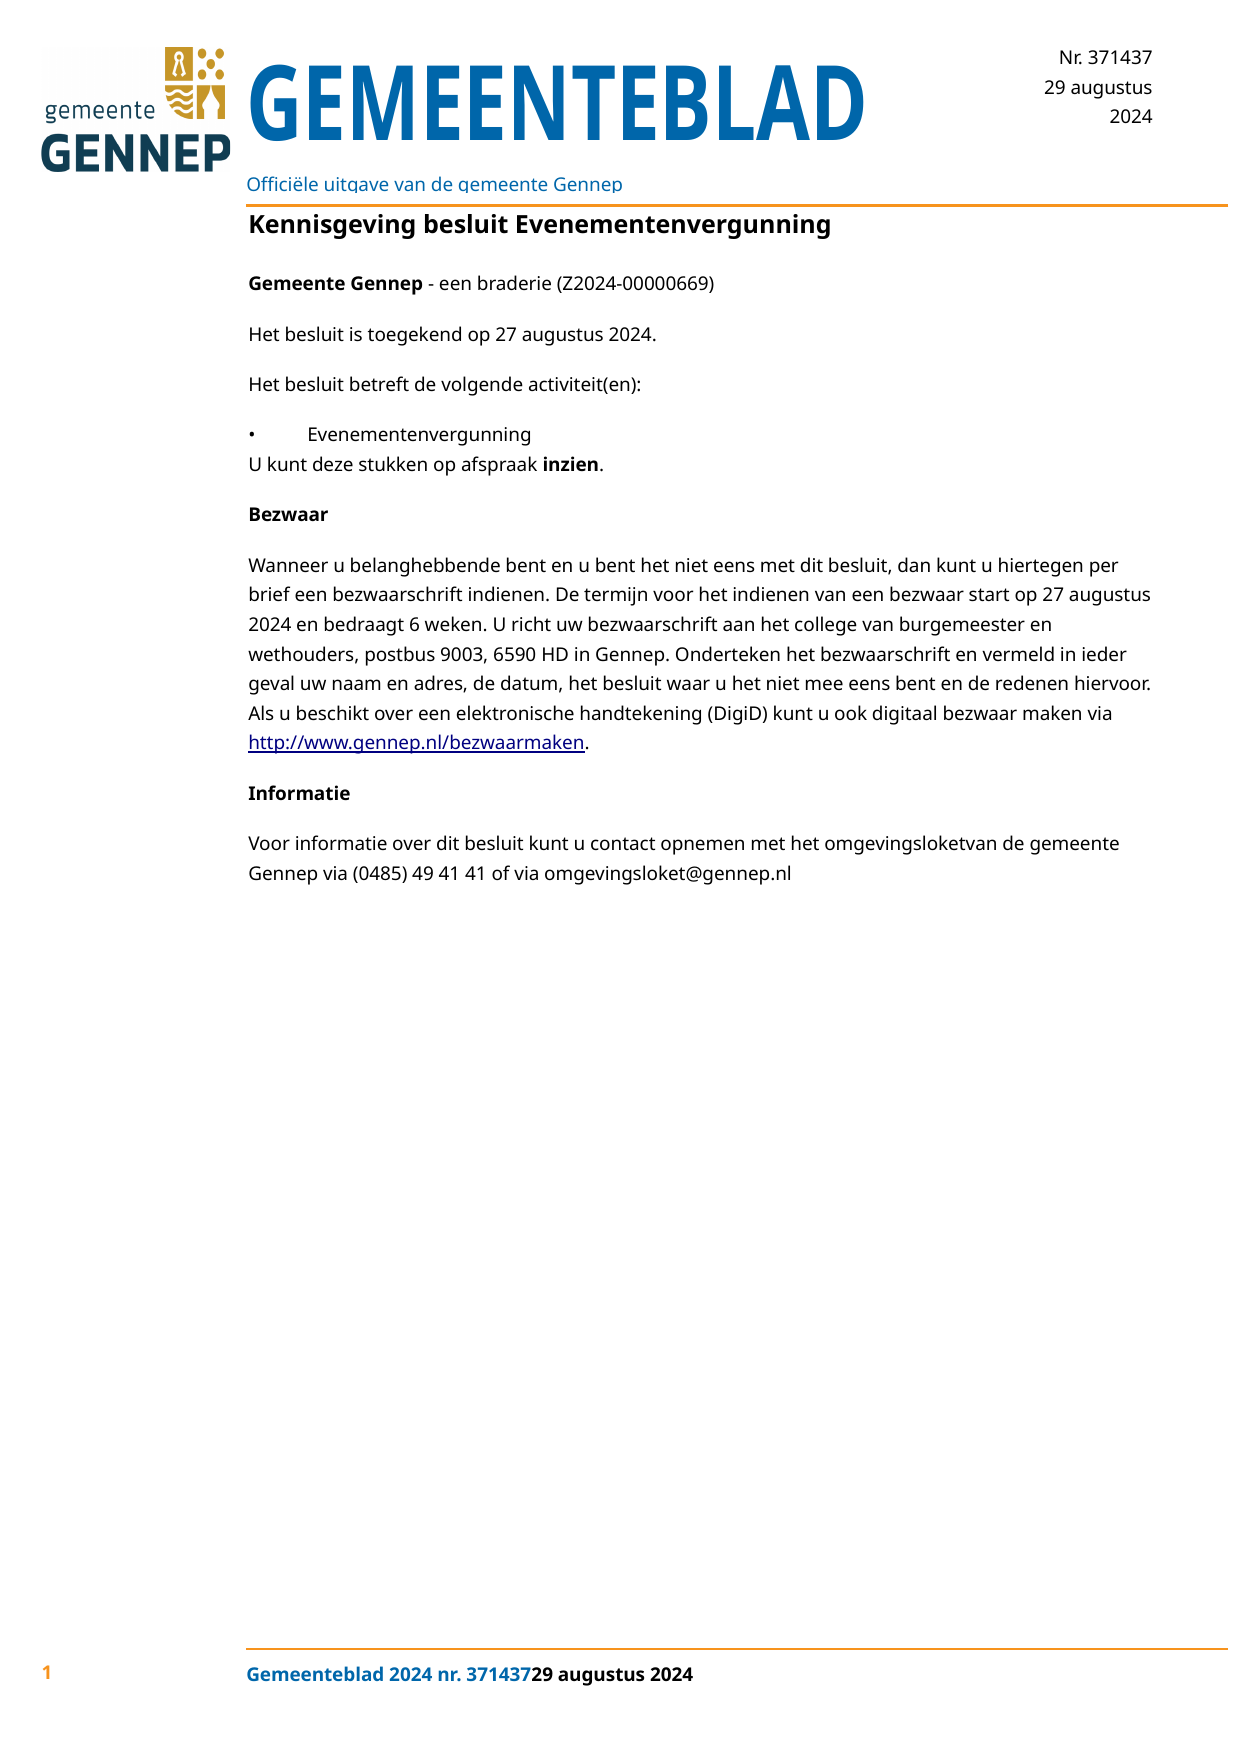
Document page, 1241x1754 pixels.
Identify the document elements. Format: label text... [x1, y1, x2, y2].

text Het besluit betreft de volgende activiteit(en): [248, 371, 1152, 397]
text Wanneer u belanghebbende bent en u bent het niet eens met dit besluit, dan kunt u hiertegen per brief een bezwaarschrift indienen. De termijn voor het indienen van een bezwaar start op 27 augustus 2024 en bedraagt 6 weken. U richt uw bezwaarschrift aan het college van burgemeester en wethouders, postbus 9003, 6590 HD in Gennep. Onderteken het bezwaarschrift en vermeld in ieder geval uw naam en adres, de datum, het besluit waar u het niet mee eens bent en de redenen hiervoor. Als u beschikt over een elektronische handtekening (DigiD) kunt u ook digitaal bezwaar maken via http://www.gennep.nl/bezwaarmaken. [248, 552, 1152, 755]
text Kennisgeving besluit Evenementenvergunning [248, 207, 1152, 241]
text Het besluit is toegekend op 27 augustus 2024. [248, 321, 1152, 346]
list Evenementenvergunning [248, 422, 1152, 447]
text Gemeente Gennep - een braderie (Z2024-00000669) [248, 270, 1152, 296]
text U kunt deze stukken op afspraak inzien. [248, 451, 1152, 477]
text Informatie [248, 780, 1152, 806]
text Voor informatie over dit besluit kunt u contact opnemen met het omgevingsloketvan de gemeente Gennep via (0485) 49 41 41 of via omgevingsloket@gennep.nl [248, 830, 1152, 886]
picture [41, 47, 231, 172]
text Bezwaar [248, 502, 1152, 527]
